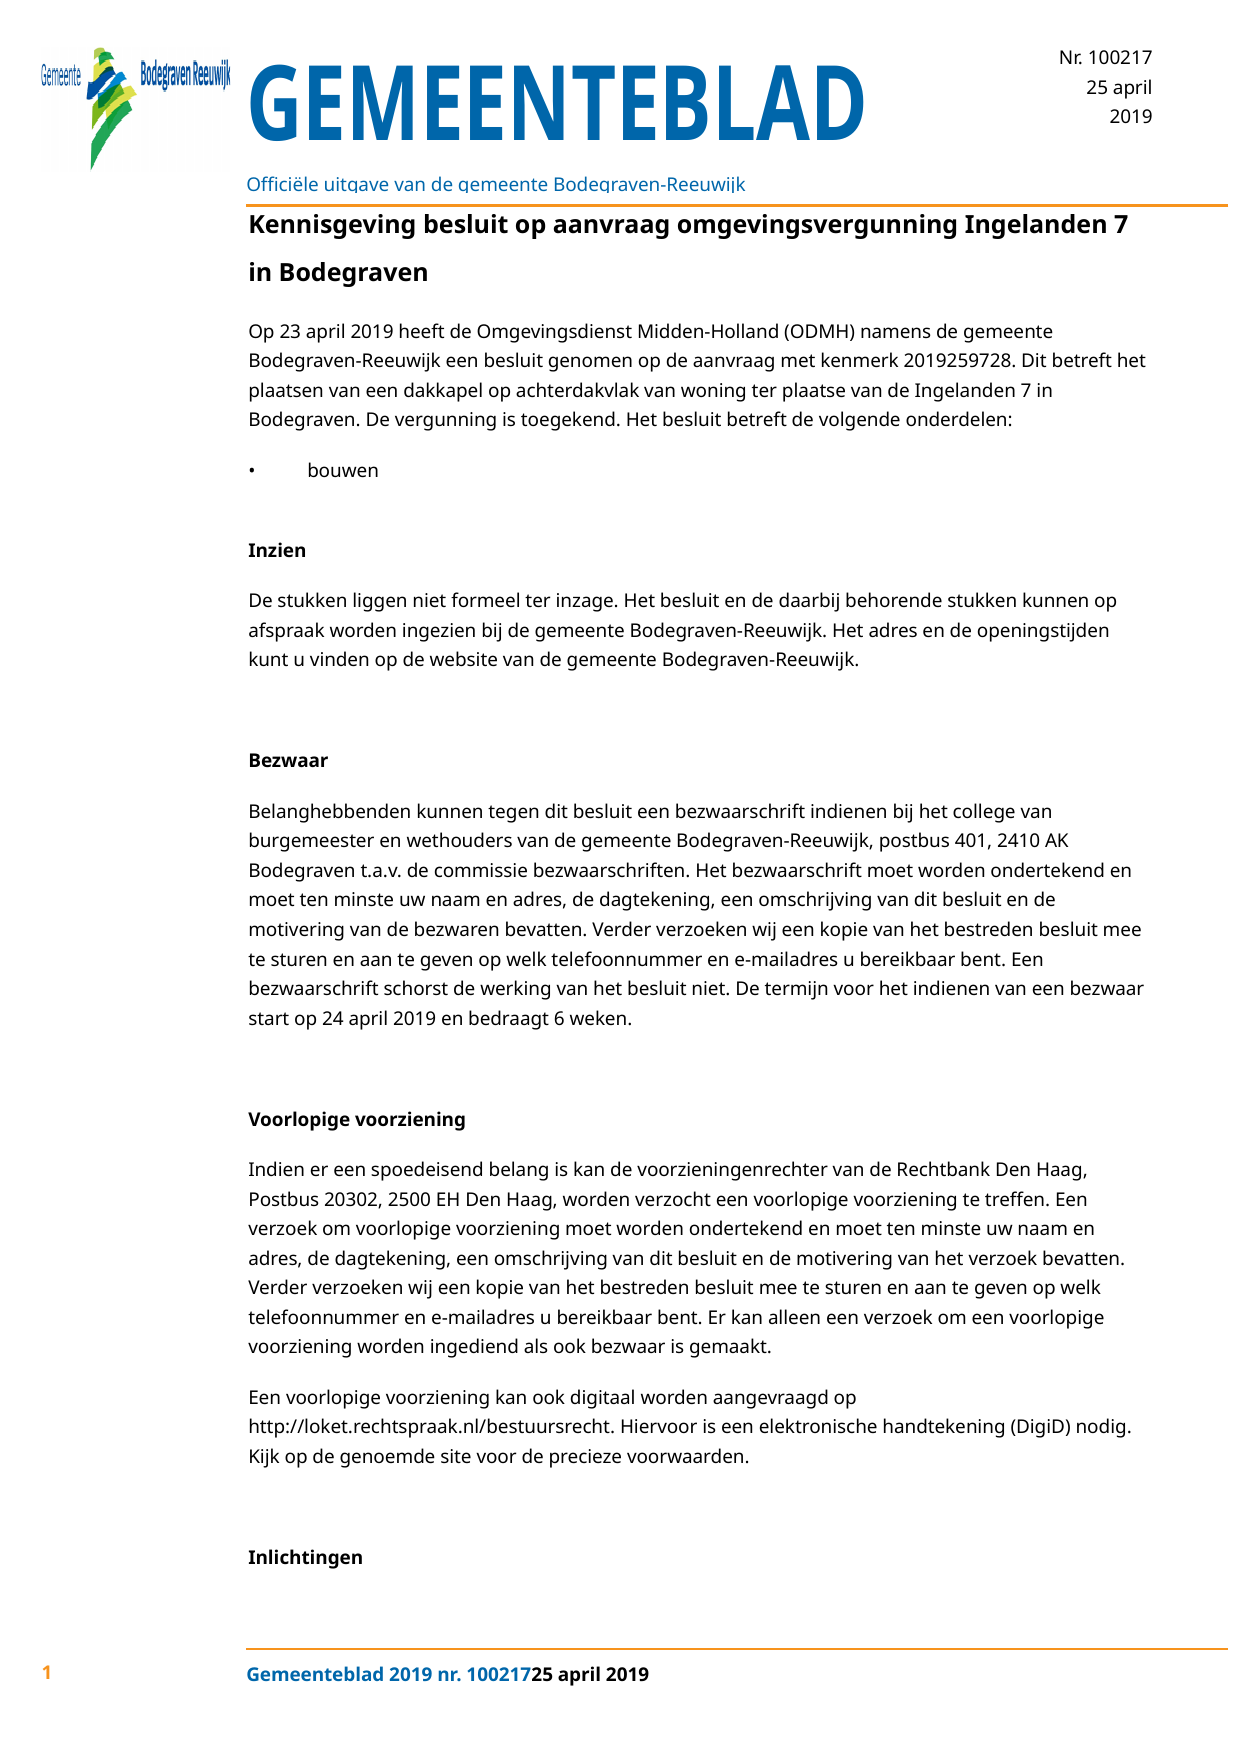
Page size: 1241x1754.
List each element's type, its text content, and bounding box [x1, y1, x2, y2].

text De stukken liggen niet formeel ter inzage. Het besluit en de daarbij behorende stukken kunnen op afspraak worden ingezien bij de gemeente Bodegraven-Reeuwijk. Het adres en de openingstijden kunt u vinden op de website van de gemeente Bodegraven-Reeuwijk. [248, 587, 1152, 672]
picture [41, 47, 231, 172]
text Op 23 april 2019 heeft de Omgevingsdienst Midden-Holland (ODMH) namens de gemeente Bodegraven-Reeuwijk een besluit genomen op de aanvraag met kenmerk 2019259728. Dit betreft het plaatsen van een dakkapel op achterdakvlak van woning ter plaatse van de Ingelanden 7 in Bodegraven. De vergunning is toegekend. Het besluit betreft de volgende onderdelen: [248, 318, 1152, 432]
text Inzien [248, 537, 1152, 563]
text Kennisgeving besluit op aanvraag omgevingsvergunning Ingelanden 7 in Bodegraven [248, 207, 1152, 288]
text Inlichtingen [248, 1544, 1152, 1570]
list bouwen [248, 457, 1152, 483]
text Een voorlopige voorziening kan ook digitaal worden aangevraagd op http://loket.rechtspraak.nl/bestuursrecht. Hiervoor is een elektronische handtekening (DigiD) nodig. Kijk op de genoemde site voor de precieze voorwaarden. [248, 1384, 1152, 1469]
text Bezwaar [248, 747, 1152, 773]
text Voorlopige voorziening [248, 1106, 1152, 1132]
text Indien er een spoedeisend belang is kan de voorzieningenrechter van de Rechtbank Den Haag, Postbus 20302, 2500 EH Den Haag, worden verzocht een voorlopige voorziening te treffen. Een verzoek om voorlopige voorziening moet worden ondertekend en moet ten minste uw naam en adres, de dagtekening, een omschrijving van dit besluit en de motivering van het verzoek bevatten. Verder verzoeken wij een kopie van het bestreden besluit mee te sturen en aan te geven op welk telefoonnummer en e-mailadres u bereikbaar bent. Er kan alleen een verzoek om een voorlopige voorziening worden ingediend als ook bezwaar is gemaakt. [248, 1156, 1152, 1359]
text Belanghebbenden kunnen tegen dit besluit een bezwaarschrift indienen bij het college van burgemeester en wethouders van de gemeente Bodegraven-Reeuwijk, postbus 401, 2410 AK Bodegraven t.a.v. de commissie bezwaarschriften. Het bezwaarschrift moet worden ondertekend en moet ten minste uw naam en adres, de dagtekening, een omschrijving van dit besluit en de motivering van de bezwaren bevatten. Verder verzoeken wij een kopie van het bestreden besluit mee te sturen en aan te geven op welk telefoonnummer en e-mailadres u bereikbaar bent. Een bezwaarschrift schorst de werking van het besluit niet. De termijn voor het indienen van een bezwaar start op 24 april 2019 en bedraagt 6 weken. [248, 798, 1152, 1031]
